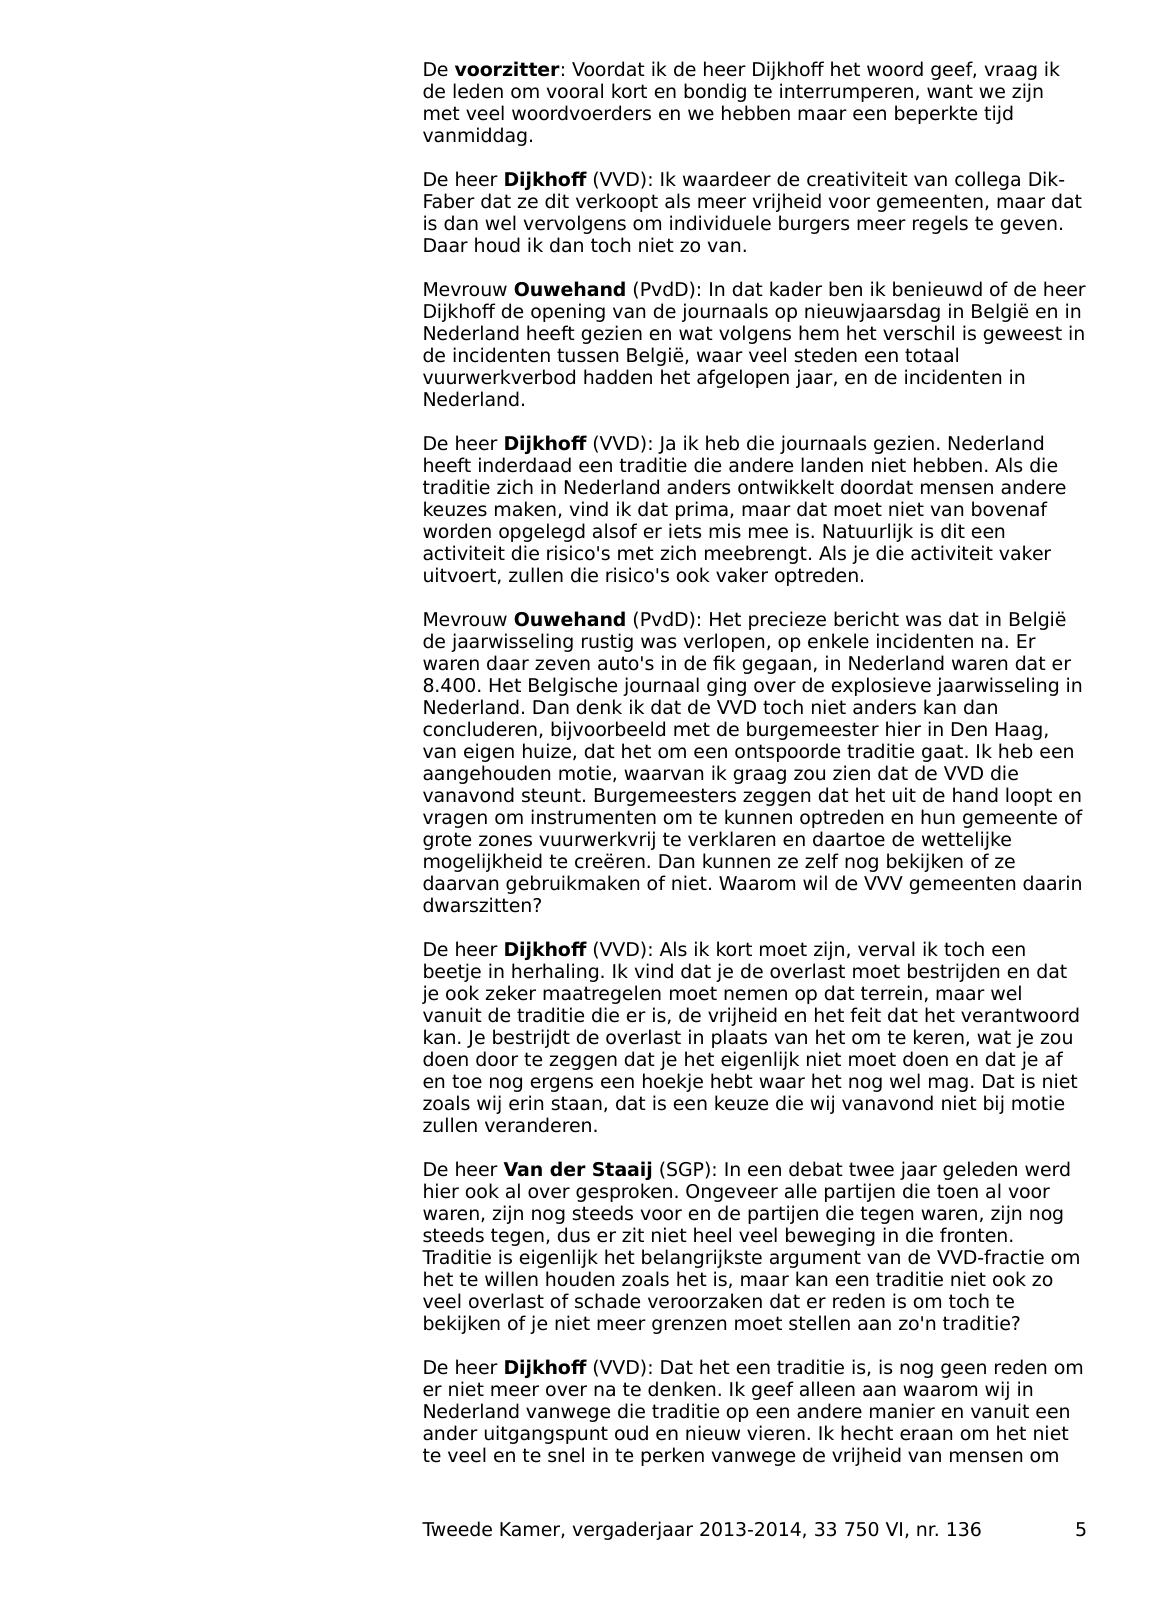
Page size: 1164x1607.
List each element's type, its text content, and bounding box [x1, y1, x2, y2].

text De heer Dijkhoff (VVD): Dat het een traditie is, is nog geen reden om er niet meer over na te denken. Ik geef alleen aan waarom wij in Nederland vanwege die traditie op een andere manier en vanuit een ander uitgangspunt oud en nieuw vieren. Ik hecht eraan om het niet te veel en te snel in te perken vanwege de vrijheid van mensen om [422, 1357, 1087, 1467]
text Mevrouw Ouwehand (PvdD): In dat kader ben ik benieuwd of de heer Dijkhoff de opening van de journaals op nieuwjaarsdag in België en in Nederland heeft gezien en wat volgens hem het verschil is geweest in de incidenten tussen België, waar veel steden een totaal vuurwerkverbod hadden het afgelopen jaar, en de incidenten in Nederland. [422, 279, 1087, 411]
text De voorzitter: Voordat ik de heer Dijkhoff het woord geef, vraag ik de leden om vooral kort en bondig te interrumperen, want we zijn met veel woordvoerders en we hebben maar een beperkte tijd vanmiddag. [422, 59, 1087, 147]
text De heer Dijkhoff (VVD): Ja ik heb die journaals gezien. Nederland heeft inderdaad een traditie die andere landen niet hebben. Als die traditie zich in Nederland anders ontwikkelt doordat mensen andere keuzes maken, vind ik dat prima, maar dat moet niet van bovenaf worden opgelegd alsof er iets mis mee is. Natuurlijk is dit een activiteit die risico's met zich meebrengt. Als je die activiteit vaker uitvoert, zullen die risico's ook vaker optreden. [422, 433, 1087, 587]
text Mevrouw Ouwehand (PvdD): Het precieze bericht was dat in België de jaarwisseling rustig was verlopen, op enkele incidenten na. Er waren daar zeven auto's in de fik gegaan, in Nederland waren dat er 8.400. Het Belgische journaal ging over de explosieve jaarwisseling in Nederland. Dan denk ik dat de VVD toch niet anders kan dan concluderen, bijvoorbeeld met de burgemeester hier in Den Haag, van eigen huize, dat het om een ontspoorde traditie gaat. Ik heb een aangehouden motie, waarvan ik graag zou zien dat de VVD die vanavond steunt. Burgemeesters zeggen dat het uit de hand loopt en vragen om instrumenten om te kunnen optreden en hun gemeente of grote zones vuurwerkvrij te verklaren en daartoe de wettelijke mogelijkheid te creëren. Dan kunnen ze zelf nog bekijken of ze daarvan gebruikmaken of niet. Waarom wil de VVV gemeenten daarin dwarszitten? [422, 609, 1087, 917]
text De heer Dijkhoff (VVD): Ik waardeer de creativiteit van collega Dik-Faber dat ze dit verkoopt als meer vrijheid voor gemeenten, maar dat is dan wel vervolgens om individuele burgers meer regels te geven. Daar houd ik dan toch niet zo van. [422, 169, 1087, 257]
text De heer Dijkhoff (VVD): Als ik kort moet zijn, verval ik toch een beetje in herhaling. Ik vind dat je de overlast moet bestrijden en dat je ook zeker maatregelen moet nemen op dat terrein, maar wel vanuit de traditie die er is, de vrijheid en het feit dat het verantwoord kan. Je bestrijdt de overlast in plaats van het om te keren, wat je zou doen door te zeggen dat je het eigenlijk niet moet doen en dat je af en toe nog ergens een hoekje hebt waar het nog wel mag. Dat is niet zoals wij erin staan, dat is een keuze die wij vanavond niet bij motie zullen veranderen. [422, 939, 1087, 1137]
text De heer Van der Staaij (SGP): In een debat twee jaar geleden werd hier ook al over gesproken. Ongeveer alle partijen die toen al voor waren, zijn nog steeds voor en de partijen die tegen waren, zijn nog steeds tegen, dus er zit niet heel veel beweging in die fronten. Traditie is eigenlijk het belangrijkste argument van de VVD-fractie om het te willen houden zoals het is, maar kan een traditie niet ook zo veel overlast of schade veroorzaken dat er reden is om toch te bekijken of je niet meer grenzen moet stellen aan zo'n traditie? [422, 1159, 1087, 1335]
